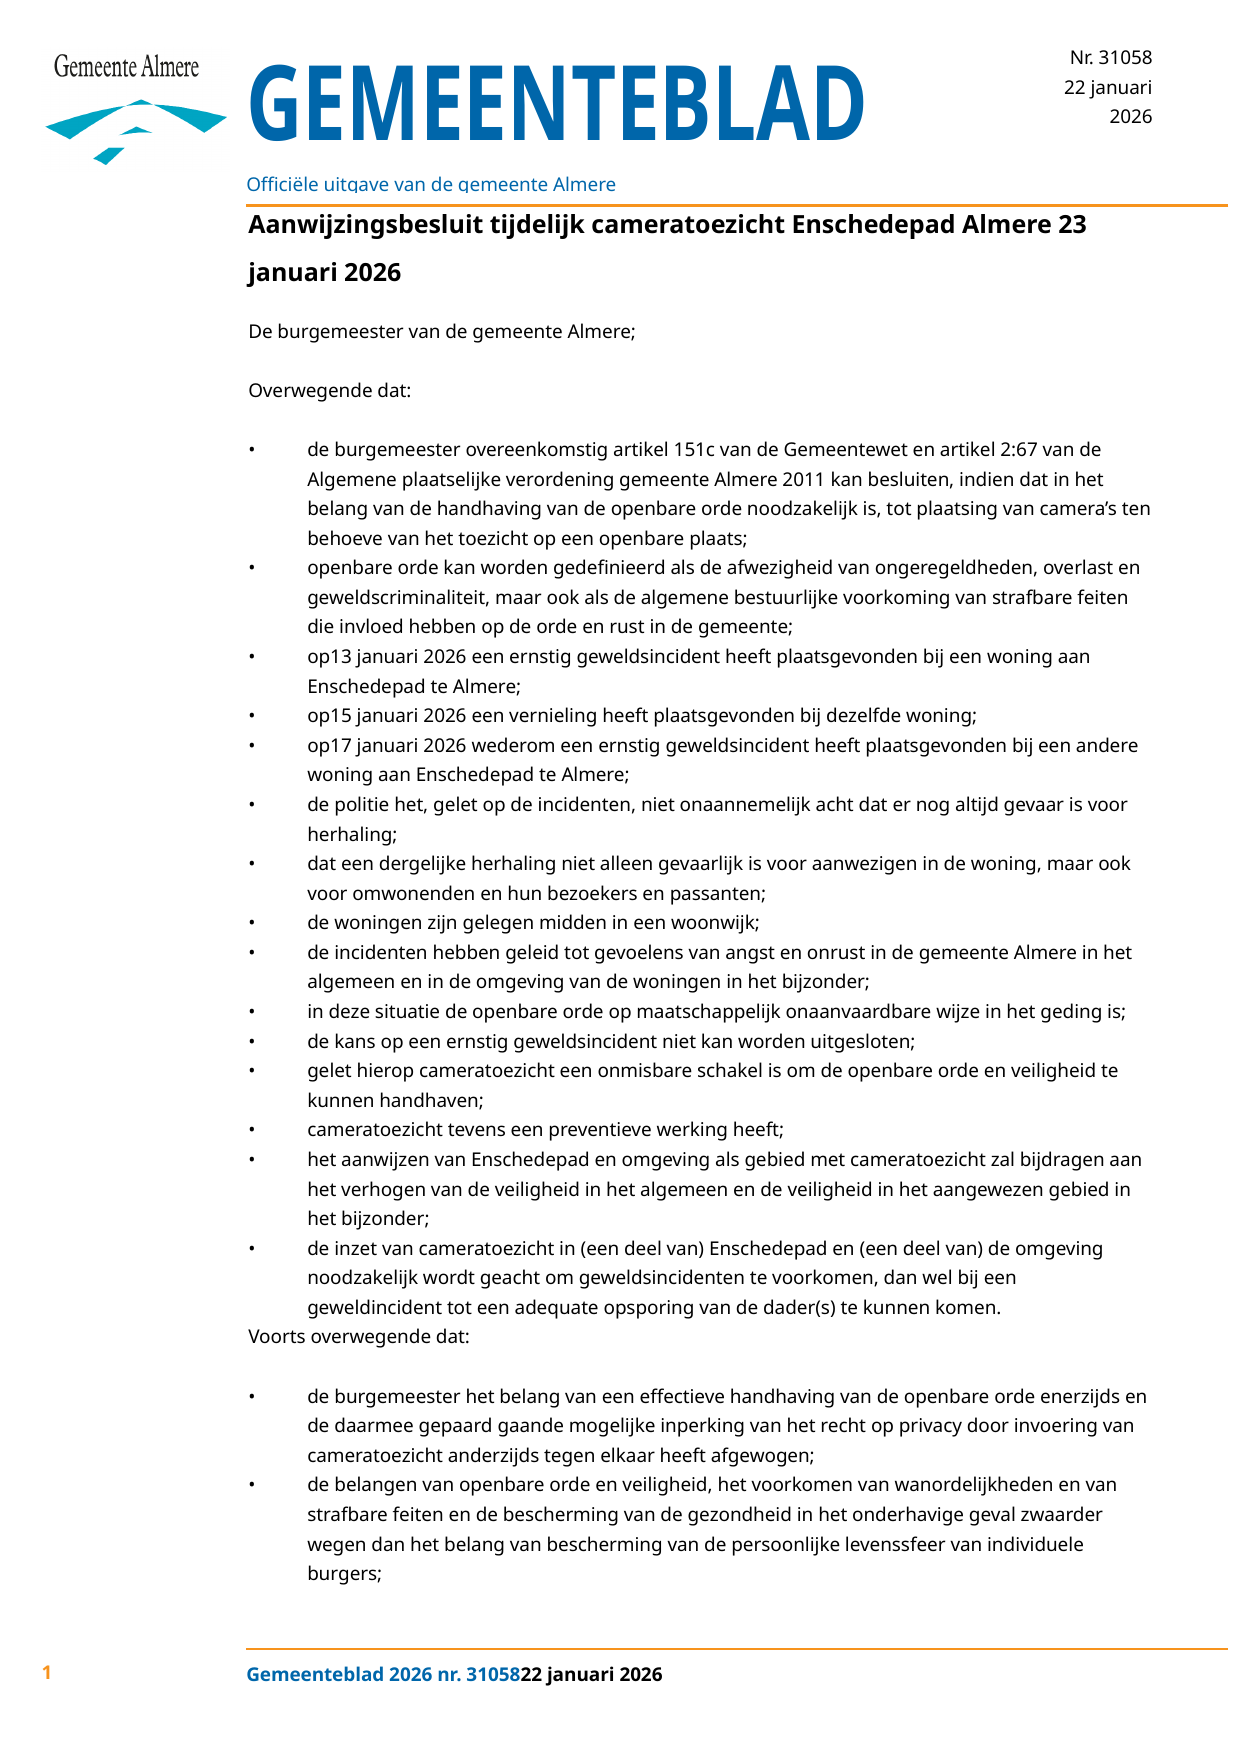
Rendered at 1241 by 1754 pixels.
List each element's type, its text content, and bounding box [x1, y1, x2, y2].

list de incidenten hebben geleid tot gevoelens van angst en onrust in de gemeente Almere in het algemeen en in de omgeving van de woningen in het bijzonder; [248, 939, 1152, 994]
list de burgemeester overeenkomstig artikel 151c van de Gemeentewet en artikel 2:67 van de Algemene plaatselijke verordening gemeente Almere 2011 kan besluiten, indien dat in het belang van de handhaving van de openbare orde noodzakelijk is, tot plaatsing van camera’s ten behoeve van het toezicht op een openbare plaats; [248, 436, 1152, 551]
text Overwegende dat: [248, 377, 1152, 403]
list cameratoezicht tevens een preventieve werking heeft; [248, 1117, 1152, 1142]
list het aanwijzen van Enschedepad en omgeving als gebied met cameratoezicht zal bijdragen aan het verhogen van de veiligheid in het algemeen en de veiligheid in het aangewezen gebied in het bijzonder; [248, 1146, 1152, 1231]
text Aanwijzingsbesluit tijdelijk cameratoezicht Enschedepad Almere 23 januari 2026 [248, 207, 1152, 288]
list op17 januari 2026 wederom een ernstig geweldsincident heeft plaatsgevonden bij een andere woning aan Enschedepad te Almere; [248, 732, 1152, 787]
text Voorts overwegende dat: [248, 1324, 1152, 1349]
list op13 januari 2026 een ernstig geweldsincident heeft plaatsgevonden bij een woning aan Enschedepad te Almere; [248, 643, 1152, 699]
picture [41, 47, 231, 172]
list op15 januari 2026 een vernieling heeft plaatsgevonden bij dezelfde woning; [248, 702, 1152, 728]
list de kans op een ernstig geweldsincident niet kan worden uitgesloten; [248, 1028, 1152, 1054]
list de belangen van openbare orde en veiligheid, het voorkomen van wanordelijkheden en van strafbare feiten en de bescherming van de gezondheid in het onderhavige geval zwaarder wegen dan het belang van bescherming van de persoonlijke levenssfeer van individuele burgers; [248, 1472, 1152, 1586]
list in deze situatie de openbare orde op maatschappelijk onaanvaardbare wijze in het geding is; [248, 998, 1152, 1024]
list openbare orde kan worden gedefinieerd als de afwezigheid van ongeregeldheden, overlast en geweldscriminaliteit, maar ook als de algemene bestuurlijke voorkoming van strafbare feiten die invloed hebben op de orde en rust in de gemeente; [248, 554, 1152, 639]
text De burgemeester van de gemeente Almere; [248, 318, 1152, 344]
list de inzet van cameratoezicht in (een deel van) Enschedepad en (een deel van) de omgeving noodzakelijk wordt geacht om geweldsincidenten te voorkomen, dan wel bij een geweldincident tot een adequate opsporing van de dader(s) te kunnen komen. [248, 1235, 1152, 1320]
list de politie het, gelet op de incidenten, niet onaannemelijk acht dat er nog altijd gevaar is voor herhaling; [248, 791, 1152, 847]
list de woningen zijn gelegen midden in een woonwijk; [248, 909, 1152, 935]
list de burgemeester het belang van een effectieve handhaving van de openbare orde enerzijds en de daarmee gepaard gaande mogelijke inperking van het recht op privacy door invoering van cameratoezicht anderzijds tegen elkaar heeft afgewogen; [248, 1383, 1152, 1468]
list gelet hierop cameratoezicht een onmisbare schakel is om de openbare orde en veiligheid te kunnen handhaven; [248, 1057, 1152, 1113]
list dat een dergelijke herhaling niet alleen gevaarlijk is voor aanwezigen in de woning, maar ook voor omwonenden en hun bezoekers en passanten; [248, 850, 1152, 906]
